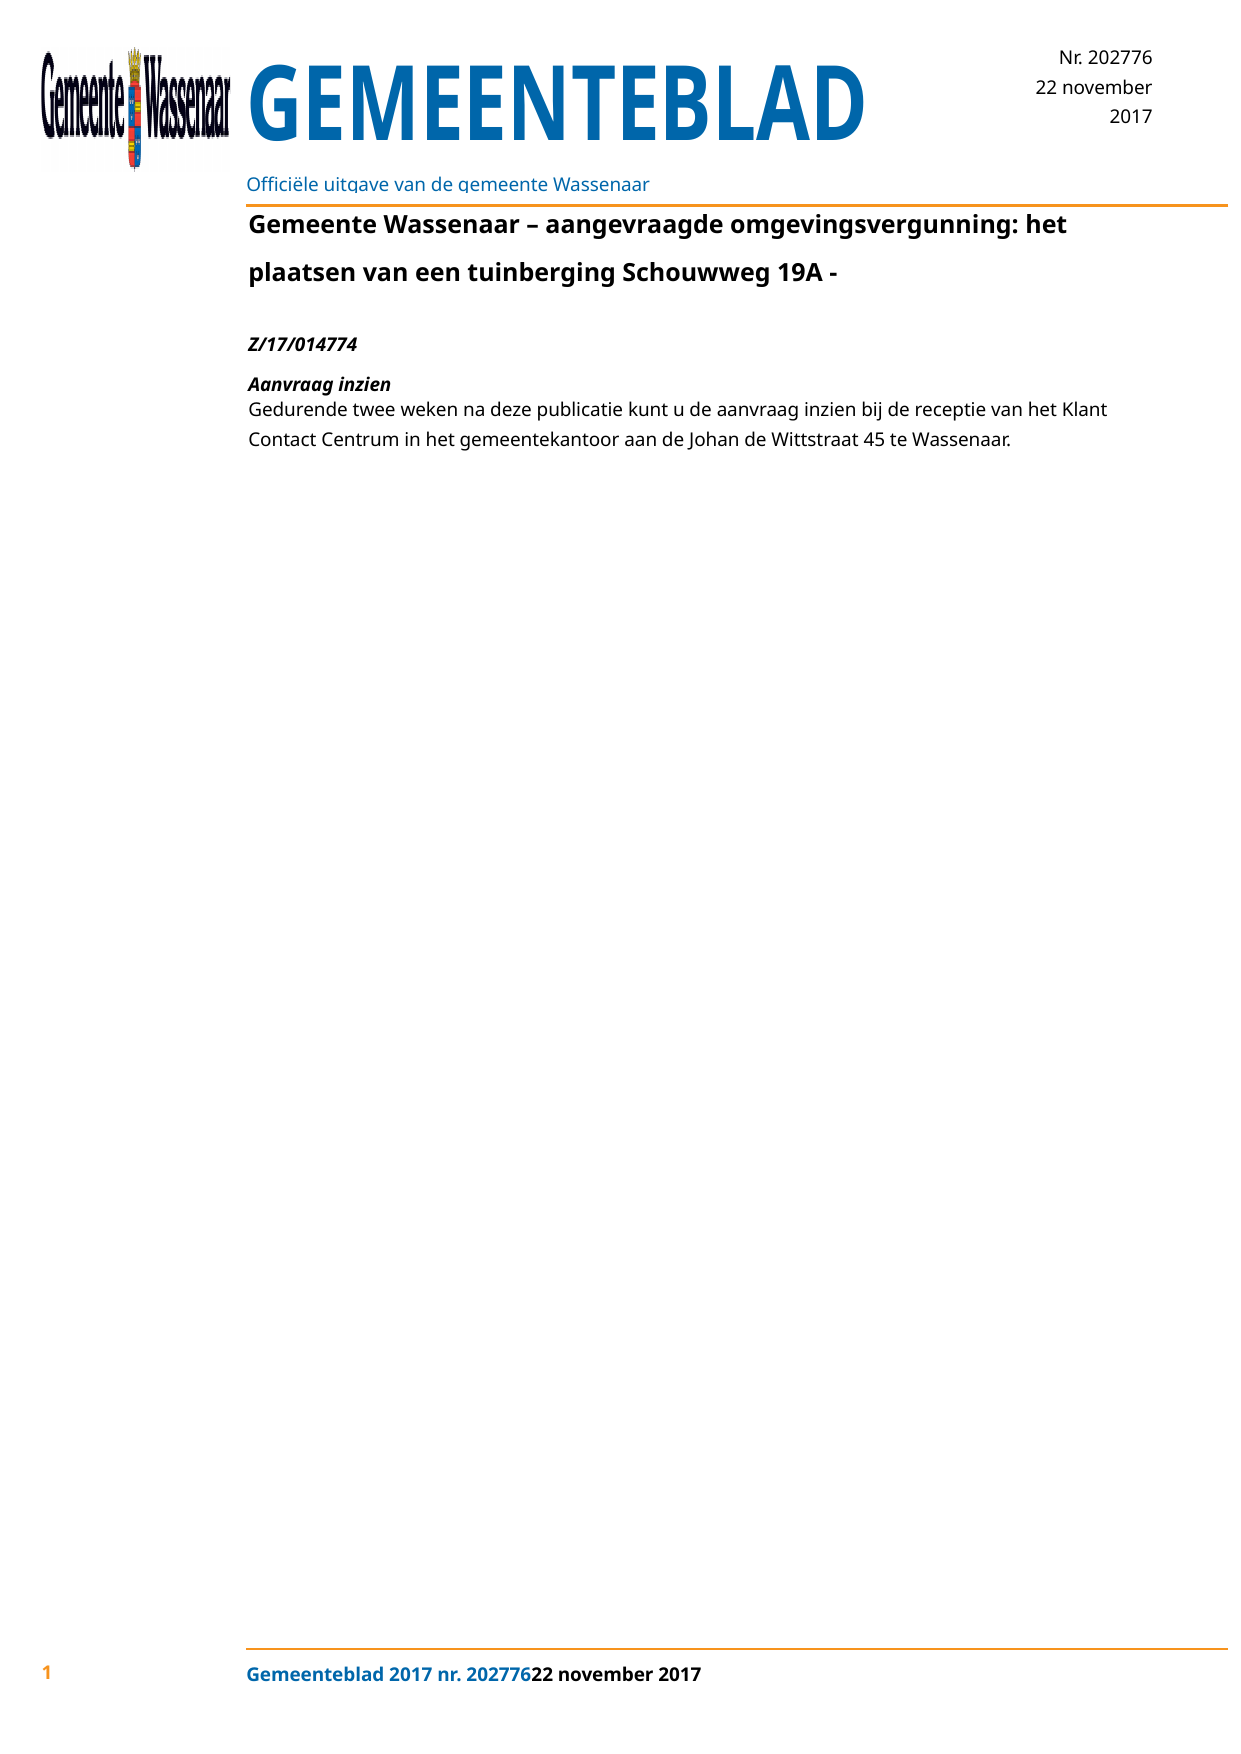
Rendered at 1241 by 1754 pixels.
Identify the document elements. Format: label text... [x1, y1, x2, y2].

text Z/17/014774 [248, 331, 1152, 357]
text Gedurende twee weken na deze publicatie kunt u de aanvraag inzien bij de receptie van het Klant Contact Centrum in het gemeentekantoor aan de Johan de Wittstraat 45 te Wassenaar. [248, 396, 1152, 452]
text Gemeente Wassenaar – aangevraagde omgevingsvergunning: het plaatsen van een tuinberging Schouwweg 19A - [248, 207, 1152, 288]
text Aanvraag inzien [248, 371, 1152, 396]
picture [41, 47, 231, 172]
